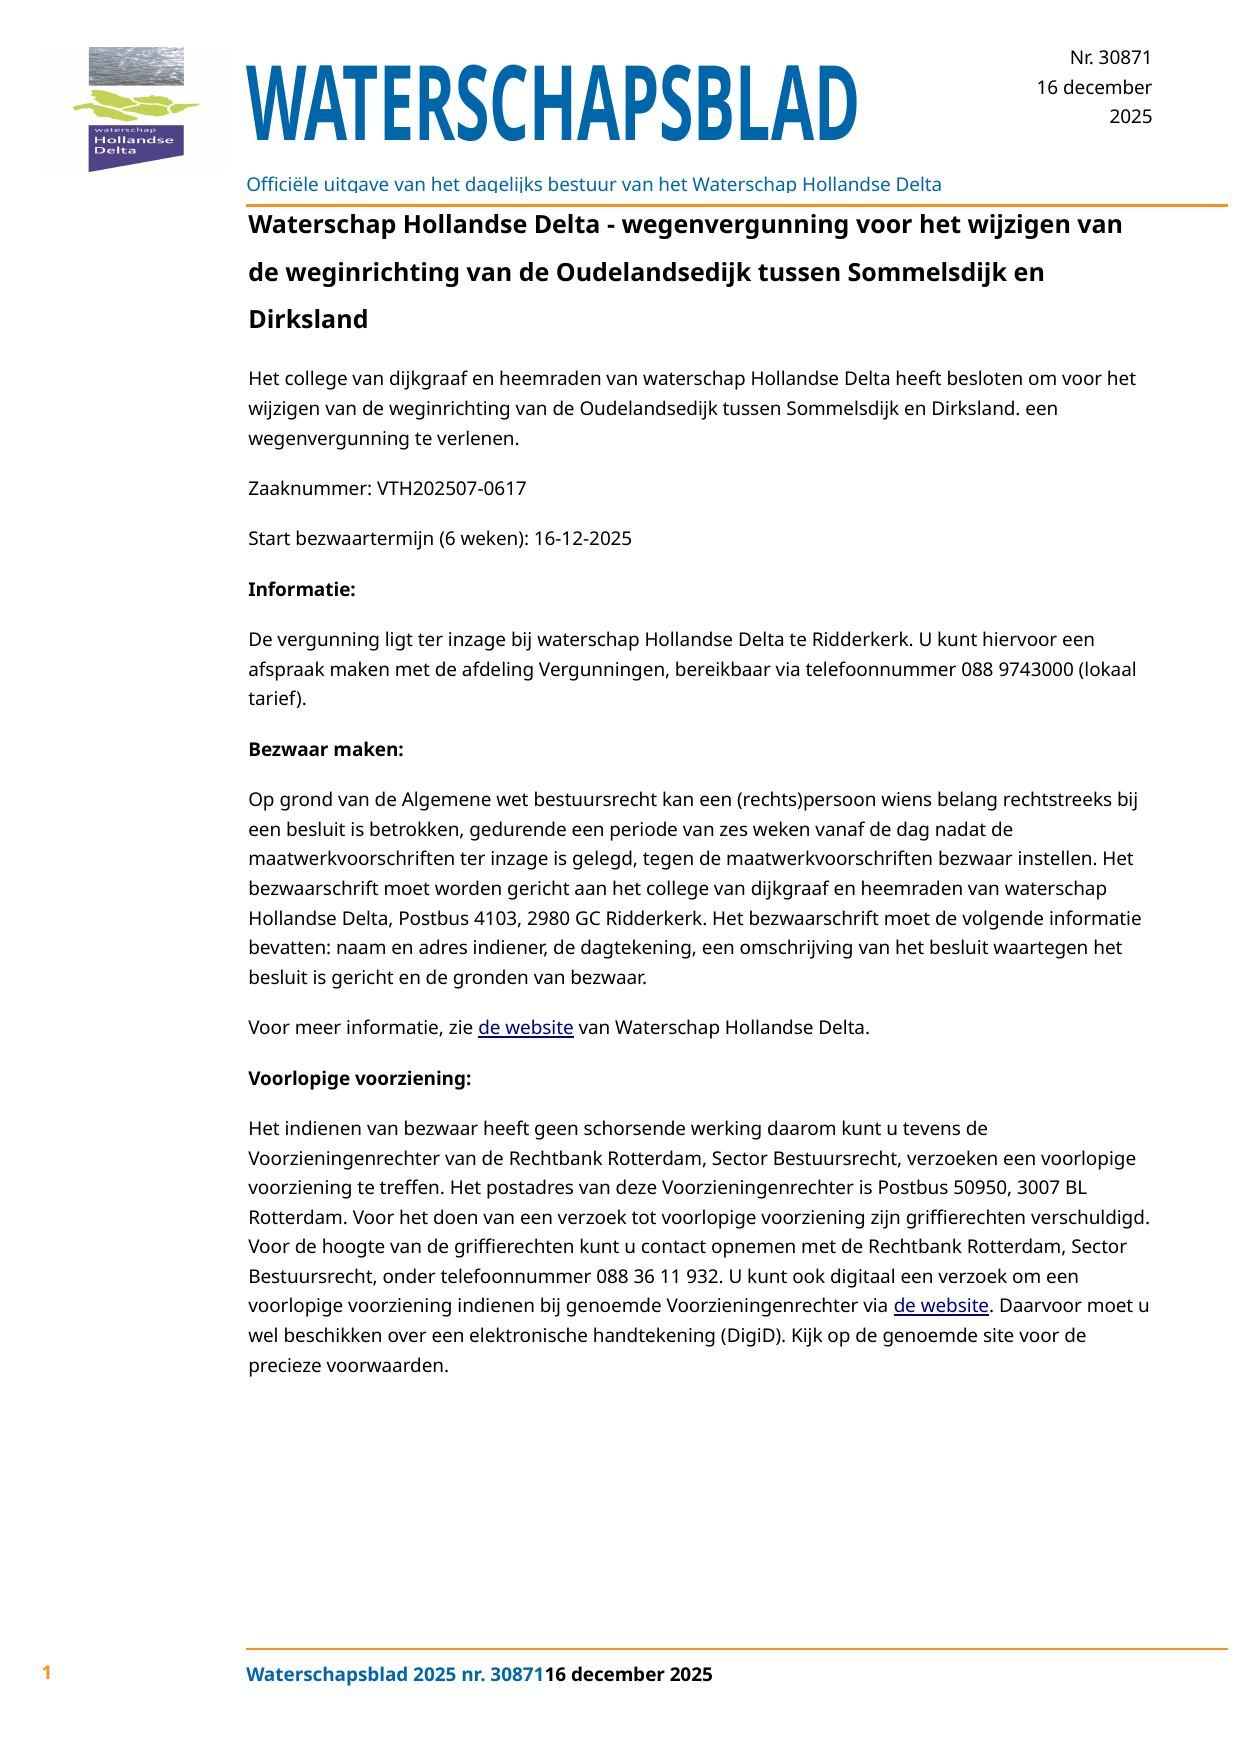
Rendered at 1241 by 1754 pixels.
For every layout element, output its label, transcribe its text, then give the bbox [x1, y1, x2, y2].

text Voor meer informatie, zie de website van Waterschap Hollandse Delta. [248, 1014, 1152, 1040]
text Voorlopige voorziening: [248, 1065, 1152, 1090]
text Waterschap Hollandse Delta - wegenvergunning voor het wijzigen van de weginrichting van de Oudelandsedijk tussen Sommelsdijk en Dirksland [248, 207, 1152, 336]
text Zaaknummer: VTH202507-0617 [248, 475, 1152, 501]
picture [41, 47, 231, 172]
text Bezwaar maken: [248, 736, 1152, 762]
text Start bezwaartermijn (6 weken): 16-12-2025 [248, 526, 1152, 551]
text Het indienen van bezwaar heeft geen schorsende werking daarom kunt u tevens de Voorzieningenrechter van de Rechtbank Rotterdam, Sector Bestuursrecht, verzoeken een voorlopige voorziening te treffen. Het postadres van deze Voorzieningenrechter is Postbus 50950, 3007 BL Rotterdam. Voor het doen van een verzoek tot voorlopige voorziening zijn griffierechten verschuldigd. Voor de hoogte van de griffierechten kunt u contact opnemen met de Rechtbank Rotterdam, Sector Bestuursrecht, onder telefoonnummer 088 36 11 932. U kunt ook digitaal een verzoek om een voorlopige voorziening indienen bij genoemde Voorzieningenrechter via de website. Daarvoor moet u wel beschikken over een elektronische handtekening (DigiD). Kijk op de genoemde site voor de precieze voorwaarden. [248, 1115, 1152, 1377]
text Op grond van de Algemene wet bestuursrecht kan een (rechts)persoon wiens belang rechtstreeks bij een besluit is betrokken, gedurende een periode van zes weken vanaf de dag nadat de maatwerkvoorschriften ter inzage is gelegd, tegen de maatwerkvoorschriften bezwaar instellen. Het bezwaarschrift moet worden gericht aan het college van dijkgraaf en heemraden van waterschap Hollandse Delta, Postbus 4103, 2980 GC Ridderkerk. Het bezwaarschrift moet de volgende informatie bevatten: naam en adres indiener, de dagtekening, een omschrijving van het besluit waartegen het besluit is gericht en de gronden van bezwaar. [248, 786, 1152, 989]
text Informatie: [248, 576, 1152, 602]
text De vergunning ligt ter inzage bij waterschap Hollandse Delta te Ridderkerk. U kunt hiervoor een afspraak maken met de afdeling Vergunningen, bereikbaar via telefoonnummer 088 9743000 (lokaal tarief). [248, 626, 1152, 711]
text Het college van dijkgraaf en heemraden van waterschap Hollandse Delta heeft besloten om voor het wijzigen van de weginrichting van de Oudelandsedijk tussen Sommelsdijk en Dirksland. een wegenvergunning te verlenen. [248, 366, 1152, 450]
